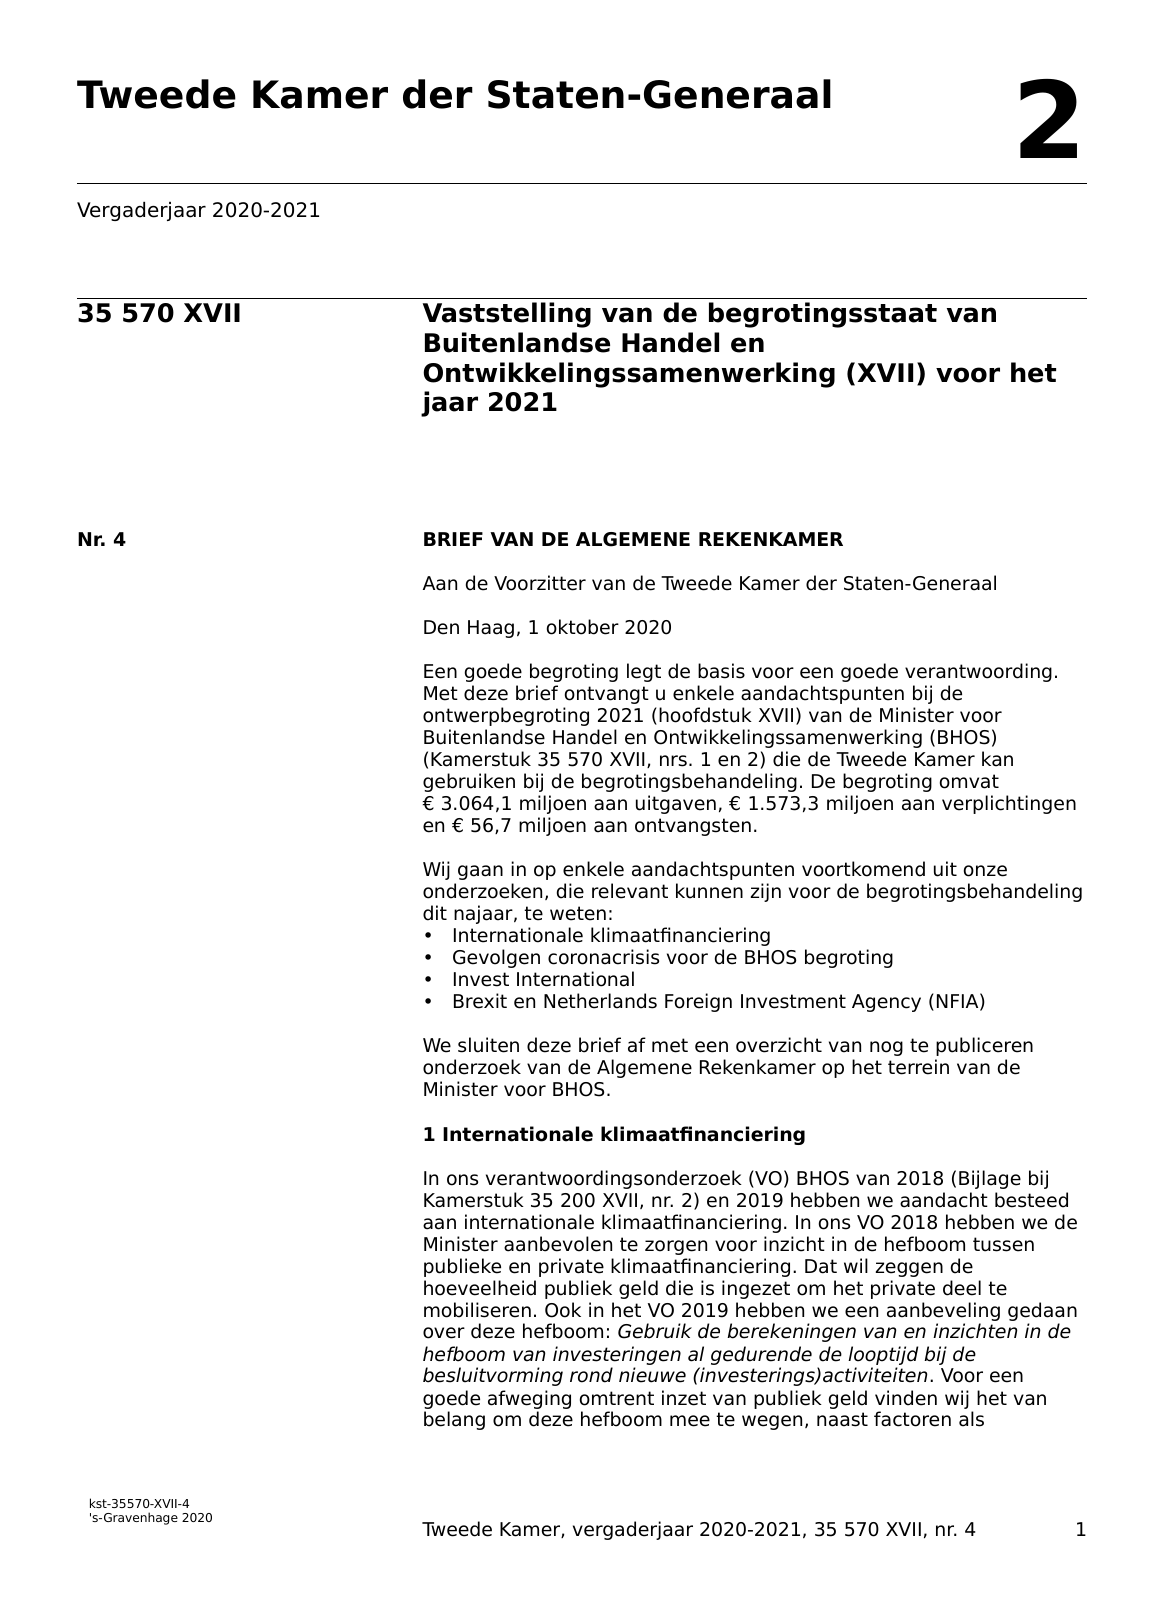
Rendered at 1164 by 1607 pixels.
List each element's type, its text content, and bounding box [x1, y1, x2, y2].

text Wij gaan in op enkele aandachtspunten voortkomend uit onze onderzoeken, die relevant kunnen zijn voor de begrotingsbehandeling dit najaar, te weten: [422, 859, 1087, 925]
table_header 2 [886, 59, 1087, 183]
text Een goede begroting legt de basis voor een goede verantwoording. Met deze brief ontvangt u enkele aandachtspunten bij de ontwerpbegroting 2021 (hoofdstuk XVII) van de Minister voor Buitenlandse Handel en Ontwikkelingssamenwerking (BHOS) (Kamerstuk 35 570 XVII, nrs. 1 en 2) die de Tweede Kamer kan gebruiken bij de begrotingsbehandeling. De begroting omvat € 3.064,1 miljoen aan uitgaven, € 1.573,3 miljoen aan verplichtingen en € 56,7 miljoen aan ontvangsten. [422, 661, 1087, 837]
text • Invest International [422, 969, 1087, 991]
text Den Haag, 1 oktober 2020 [422, 617, 1087, 639]
text • Brexit en Netherlands Foreign Investment Agency (NFIA) [422, 991, 1087, 1013]
text • Gevolgen coronacrisis voor de BHOS begroting [422, 947, 1087, 969]
text • Internationale klimaatfinanciering [422, 925, 1087, 947]
text 's-Gravenhage 2020 [88, 1511, 323, 1525]
table_cell Vergaderjaar 2020-2021 [77, 184, 1087, 298]
text In ons verantwoordingsonderzoek (VO) BHOS van 2018 (Bijlage bij Kamerstuk 35 200 XVII, nr. 2) en 2019 hebben we aandacht besteed aan internationale klimaatfinanciering. In ons VO 2018 hebben we de Minister aanbevolen te zorgen voor inzicht in de hefboom tussen publieke en private klimaatfinanciering. Dat wil zeggen de hoeveelheid publiek geld die is ingezet om het private deel te mobiliseren. Ook in het VO 2019 hebben we een aanbeveling gedaan over deze hefboom: Gebruik de berekeningen van en inzichten in de hefboom van investeringen al gedurende de looptijd bij de besluitvorming rond nieuwe (investerings)activiteiten. Voor een goede afweging omtrent inzet van publiek geld vinden wij het van belang om deze hefboom mee te wegen, naast factoren als [422, 1168, 1087, 1431]
text kst-35570-XVII-4 [88, 1497, 323, 1511]
subtitle 35 570 XVII Vaststelling van de begrotingsstaat van Buitenlandse Handel en Ontwikkelingssamenwerking (XVII) voor het jaar 2021 [77, 299, 1087, 418]
text Aan de Voorzitter van de Tweede Kamer der Staten-Generaal [422, 573, 1087, 595]
subtitle 1 Internationale klimaatfinanciering [422, 1123, 1087, 1145]
table_header Tweede Kamer der Staten-Generaal [77, 59, 886, 183]
text We sluiten deze brief af met een overzicht van nog te publiceren onderzoek van de Algemene Rekenkamer op het terrein van de Minister voor BHOS. [422, 1035, 1087, 1101]
subtitle Nr. 4 BRIEF VAN DE ALGEMENE REKENKAMER [77, 529, 1087, 551]
